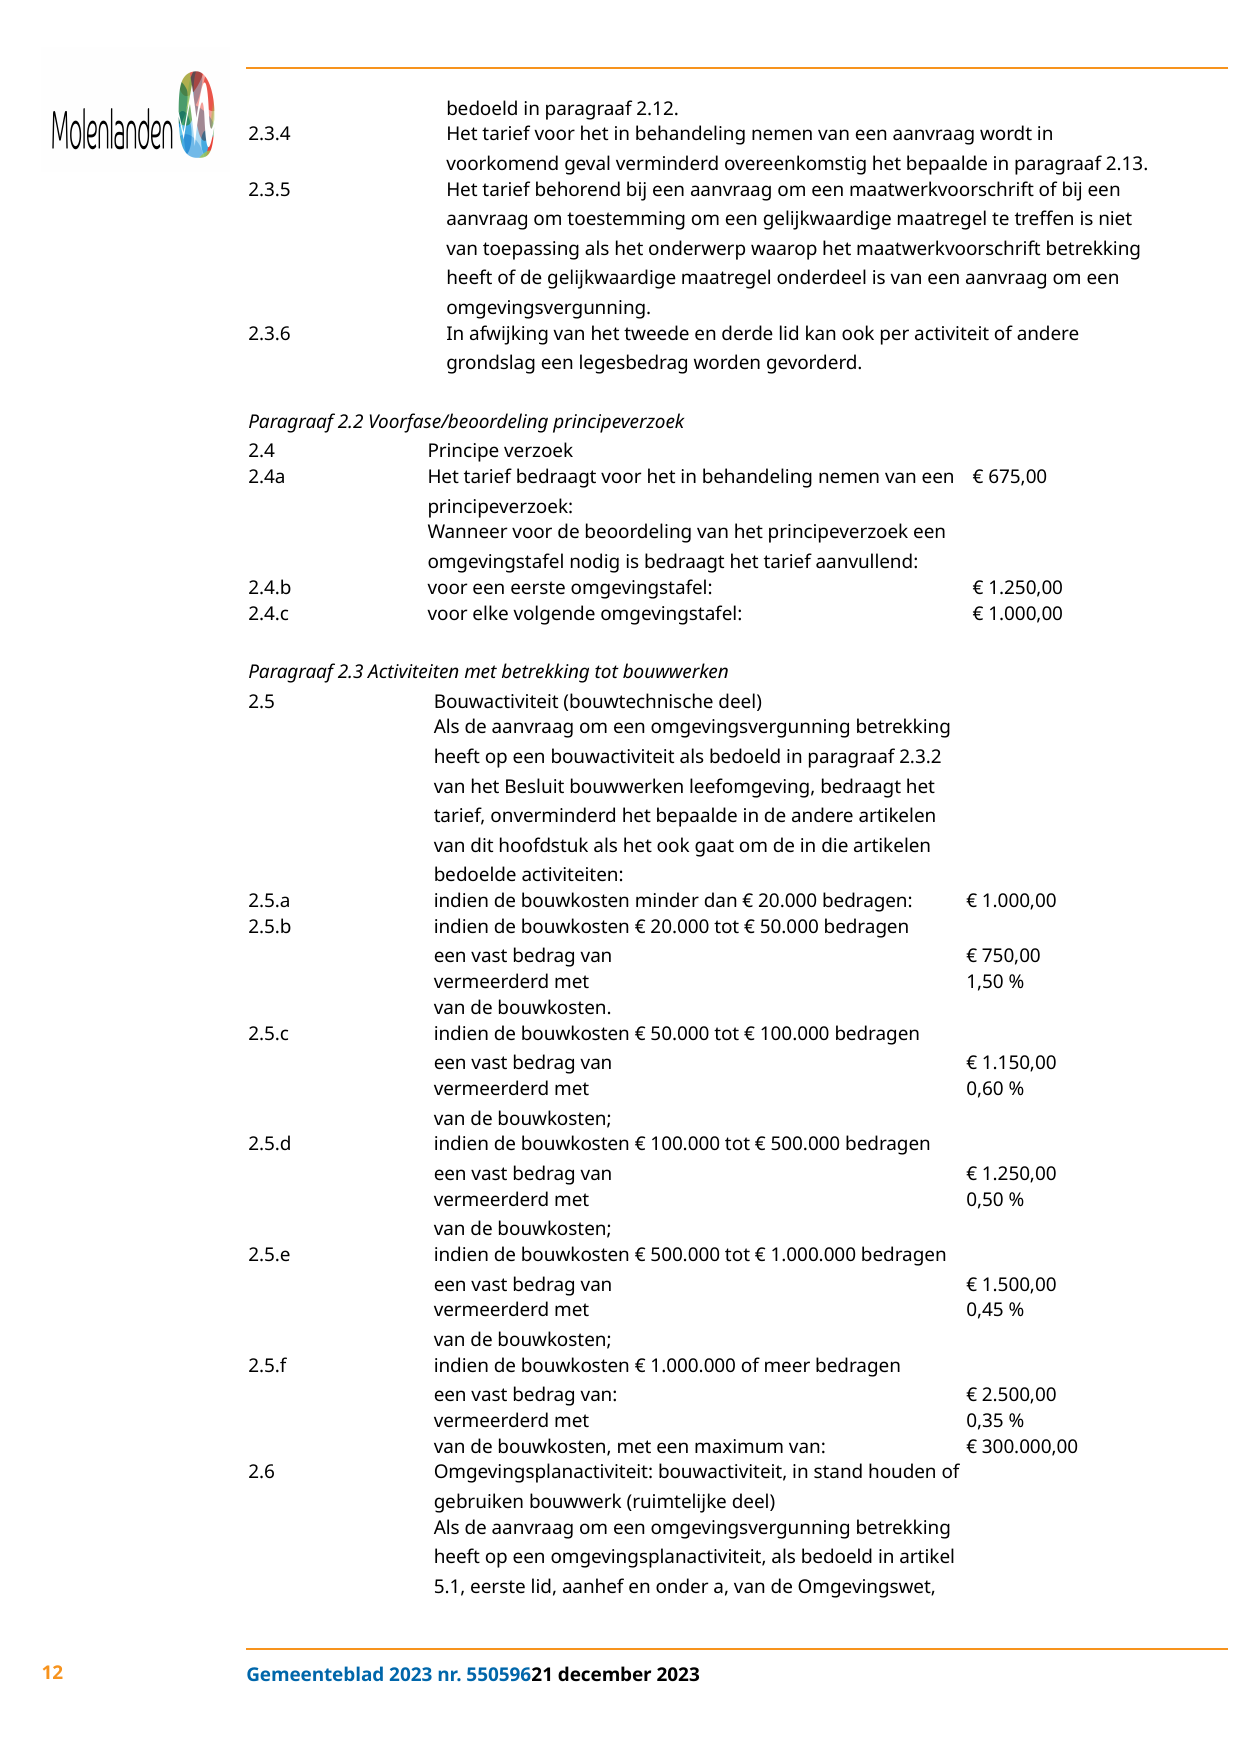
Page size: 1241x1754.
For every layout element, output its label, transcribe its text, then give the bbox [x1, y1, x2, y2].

table_header Bouwactiviteit (bouwtechnische deel) [434, 688, 966, 714]
table_cell [248, 1186, 433, 1241]
table_cell Als de aanvraag om een omgevingsvergunning betrekking heeft op een bouwactiviteit als bedoeld in paragraaf 2.3.2 van het Besluit bouwwerken leefomgeving, bedraagt het tarief, onverminderd het bepaalde in de andere artikelen van dit hoofdstuk als het ook gaat om de in die artikelen bedoelde activiteiten: [434, 714, 966, 887]
table_cell 2.5.c [248, 1020, 433, 1075]
table_cell € 1.250,00 [966, 1131, 1152, 1186]
table_cell € 1.000,00 [973, 600, 1152, 626]
table_cell € 1.250,00 [973, 574, 1152, 600]
table_cell 1,50 % [966, 969, 1152, 994]
table_cell 0,50 % [966, 1186, 1152, 1241]
table_cell voor elke volgende omgevingstafel: [427, 600, 972, 626]
table_header Principe verzoek [427, 438, 972, 463]
table_cell In afwijking van het tweede en derde lid kan ook per activiteit of andere grondslag een legesbedrag worden gevorderd. [446, 320, 1152, 375]
table_cell [248, 994, 433, 1020]
table_cell [248, 95, 446, 121]
table_cell [973, 519, 1152, 574]
table_cell [248, 969, 433, 994]
table_cell € 1.500,00 [966, 1241, 1152, 1296]
table_cell vermeerderd met van de bouwkosten; [434, 1075, 966, 1131]
table_cell 0,45 % [966, 1296, 1152, 1352]
table_cell € 675,00 [973, 464, 1152, 519]
table_cell Het tarief bedraagt voor het in behandeling nemen van een principeverzoek: [427, 464, 972, 519]
table_cell indien de bouwkosten minder dan € 20.000 bedragen: [434, 888, 966, 913]
table_cell [966, 994, 1152, 1020]
table_cell 2.3.6 [248, 320, 446, 375]
table_cell [248, 1514, 433, 1599]
table_cell bedoeld in paragraaf 2.12. [446, 95, 1152, 121]
table_cell 2.6 [248, 1459, 433, 1514]
table_cell Wanneer voor de beoordeling van het principeverzoek een omgevingstafel nodig is bedraagt het tarief aanvullend: [427, 519, 972, 574]
table_cell 2.5.b [248, 913, 433, 968]
table_cell 0,60 % [966, 1075, 1152, 1131]
table_cell [248, 519, 427, 574]
table_cell € 1.000,00 [966, 888, 1152, 913]
table_cell 2.5.a [248, 888, 433, 913]
table_cell indien de bouwkosten € 1.000.000 of meer bedragen een vast bedrag van: [434, 1352, 966, 1407]
table_cell [966, 1459, 1152, 1514]
table_cell vermeerderd met van de bouwkosten; [434, 1296, 966, 1352]
table_header 2.5 [248, 688, 433, 714]
table_cell 2.4a [248, 464, 427, 519]
table_cell indien de bouwkosten € 20.000 tot € 50.000 bedragen een vast bedrag van [434, 913, 966, 968]
table_cell € 300.000,00 [966, 1433, 1152, 1458]
table_cell indien de bouwkosten € 50.000 tot € 100.000 bedragen een vast bedrag van [434, 1020, 966, 1075]
table_cell [248, 1407, 433, 1433]
table_cell voor een eerste omgevingstafel: [427, 574, 972, 600]
table_cell € 1.150,00 [966, 1020, 1152, 1075]
text Paragraaf 2.3 Activiteiten met betrekking tot bouwwerken [248, 658, 1152, 684]
table_cell [248, 1433, 433, 1458]
table_cell van de bouwkosten, met een maximum van: [434, 1433, 966, 1458]
table_header [966, 688, 1152, 714]
table_cell [248, 1075, 433, 1131]
table_cell vermeerderd met van de bouwkosten; [434, 1186, 966, 1241]
table_cell indien de bouwkosten € 500.000 tot € 1.000.000 bedragen een vast bedrag van [434, 1241, 966, 1296]
table_header [973, 438, 1152, 463]
table_cell van de bouwkosten. [434, 994, 966, 1020]
table_cell 2.5.f [248, 1352, 433, 1407]
text Paragraaf 2.2 Voorfase/beoordeling principeverzoek [248, 408, 1152, 434]
table_cell vermeerderd met [434, 1407, 966, 1433]
table_cell 2.4.c [248, 600, 427, 626]
table_cell [966, 1514, 1152, 1599]
table_cell Als de aanvraag om een omgevingsvergunning betrekking heeft op een omgevingsplanactiviteit, als bedoeld in artikel 5.1, eerste lid, aanhef en onder a, van de Omgevingswet, [434, 1514, 966, 1599]
table_cell 0,35 % [966, 1407, 1152, 1433]
table_cell [248, 714, 433, 887]
table_cell indien de bouwkosten € 100.000 tot € 500.000 bedragen een vast bedrag van [434, 1131, 966, 1186]
table_cell vermeerderd met [434, 969, 966, 994]
table_cell 2.3.5 [248, 176, 446, 320]
table_cell 2.5.e [248, 1241, 433, 1296]
table_cell Omgevingsplanactiviteit: bouwactiviteit, in stand houden of gebruiken bouwwerk (ruimtelijke deel) [434, 1459, 966, 1514]
table_cell [966, 714, 1152, 887]
table_cell 2.5.d [248, 1131, 433, 1186]
table_cell 2.4.b [248, 574, 427, 600]
table_cell Het tarief behorend bij een aanvraag om een maatwerkvoorschrift of bij een aanvraag om toestemming om een gelijkwaardige maatregel te treffen is niet van toepassing als het onderwerp waarop het maatwerkvoorschrift betrekking heeft of de gelijkwaardige maatregel onderdeel is van een aanvraag om een omgevingsvergunning. [446, 176, 1152, 320]
table_header 2.4 [248, 438, 427, 463]
picture [41, 47, 231, 172]
table_cell 2.3.4 [248, 121, 446, 176]
table_cell [248, 1296, 433, 1352]
table_cell Het tarief voor het in behandeling nemen van een aanvraag wordt in voorkomend geval verminderd overeenkomstig het bepaalde in paragraaf 2.13. [446, 121, 1152, 176]
table_cell € 2.500,00 [966, 1352, 1152, 1407]
table_cell € 750,00 [966, 913, 1152, 968]
